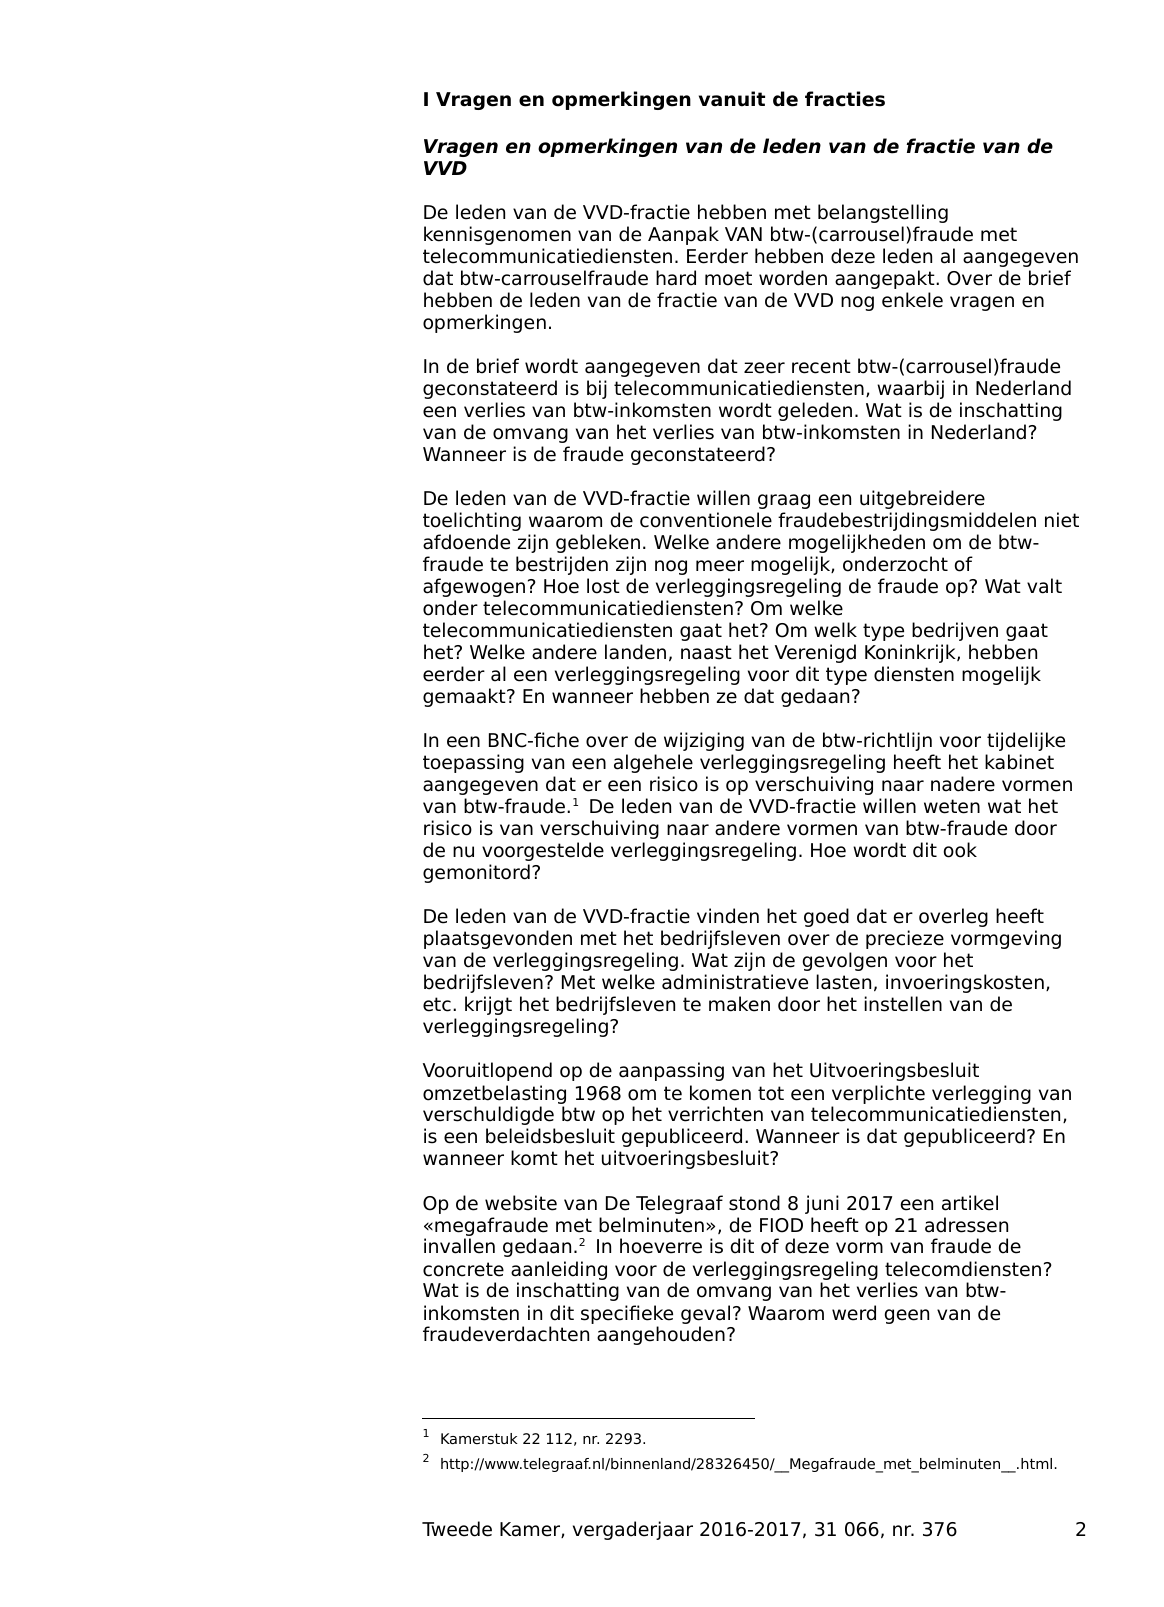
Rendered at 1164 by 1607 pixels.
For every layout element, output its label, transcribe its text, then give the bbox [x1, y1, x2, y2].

subtitle I Vragen en opmerkingen vanuit de fracties [422, 89, 1087, 111]
text Op de website van De Telegraaf stond 8 juni 2017 een artikel «megafraude met belminuten», de FIOD heeft op 21 adressen invallen gedaan. In hoeverre is dit of deze vorm van fraude de concrete aanleiding voor de verleggingsregeling telecomdiensten? Wat is de inschatting van de omvang van het verlies van btw-inkomsten in dit specifieke geval? Waarom werd geen van de fraudeverdachten aangehouden? [422, 1192, 1087, 1346]
text Vooruitlopend op de aanpassing van het Uitvoeringsbesluit omzetbelasting 1968 om te komen tot een verplichte verlegging van verschuldigde btw op het verrichten van telecommunicatiediensten, is een beleidsbesluit gepubliceerd. Wanneer is dat gepubliceerd? En wanneer komt het uitvoeringsbesluit? [422, 1060, 1087, 1170]
text In een BNC-fiche over de wijziging van de btw-richtlijn voor tijdelijke toepassing van een algehele verleggingsregeling heeft het kabinet aangegeven dat er een risico is op verschuiving naar nadere vormen van btw-fraude. De leden van de VVD-fractie willen weten wat het risico is van verschuiving naar andere vormen van btw-fraude door de nu voorgestelde verleggingsregeling. Hoe wordt dit ook gemonitord? [422, 730, 1087, 884]
text In de brief wordt aangegeven dat zeer recent btw-(carrousel)fraude geconstateerd is bij telecommunicatiediensten, waarbij in Nederland een verlies van btw-inkomsten wordt geleden. Wat is de inschatting van de omvang van het verlies van btw-inkomsten in Nederland? Wanneer is de fraude geconstateerd? [422, 356, 1087, 466]
text De leden van de VVD-fractie hebben met belangstelling kennisgenomen van de Aanpak VAN btw-(carrousel)fraude met telecommunicatiediensten. Eerder hebben deze leden al aangegeven dat btw-carrouselfraude hard moet worden aangepakt. Over de brief hebben de leden van de fractie van de VVD nog enkele vragen en opmerkingen. [422, 202, 1087, 334]
text http://www.telegraaf.nl/binnenland/28326450/__Megafraude_met_belminuten__.html. [422, 1452, 1087, 1474]
subtitle Vragen en opmerkingen van de leden van de fractie van de VVD [422, 136, 1087, 180]
text De leden van de VVD-fractie vinden het goed dat er overleg heeft plaatsgevonden met het bedrijfsleven over de precieze vormgeving van de verleggingsregeling. Wat zijn de gevolgen voor het bedrijfsleven? Met welke administratieve lasten, invoeringskosten, etc. krijgt het bedrijfsleven te maken door het instellen van de verleggingsregeling? [422, 906, 1087, 1038]
text De leden van de VVD-fractie willen graag een uitgebreidere toelichting waarom de conventionele fraudebestrijdingsmiddelen niet afdoende zijn gebleken. Welke andere mogelijkheden om de btw-fraude te bestrijden zijn nog meer mogelijk, onderzocht of afgewogen? Hoe lost de verleggingsregeling de fraude op? Wat valt onder telecommunicatiediensten? Om welke telecommunicatiediensten gaat het? Om welk type bedrijven gaat het? Welke andere landen, naast het Verenigd Koninkrijk, hebben eerder al een verleggingsregeling voor dit type diensten mogelijk gemaakt? En wanneer hebben ze dat gedaan? [422, 488, 1087, 708]
text Kamerstuk 22 112, nr. 2293. [422, 1427, 1087, 1449]
